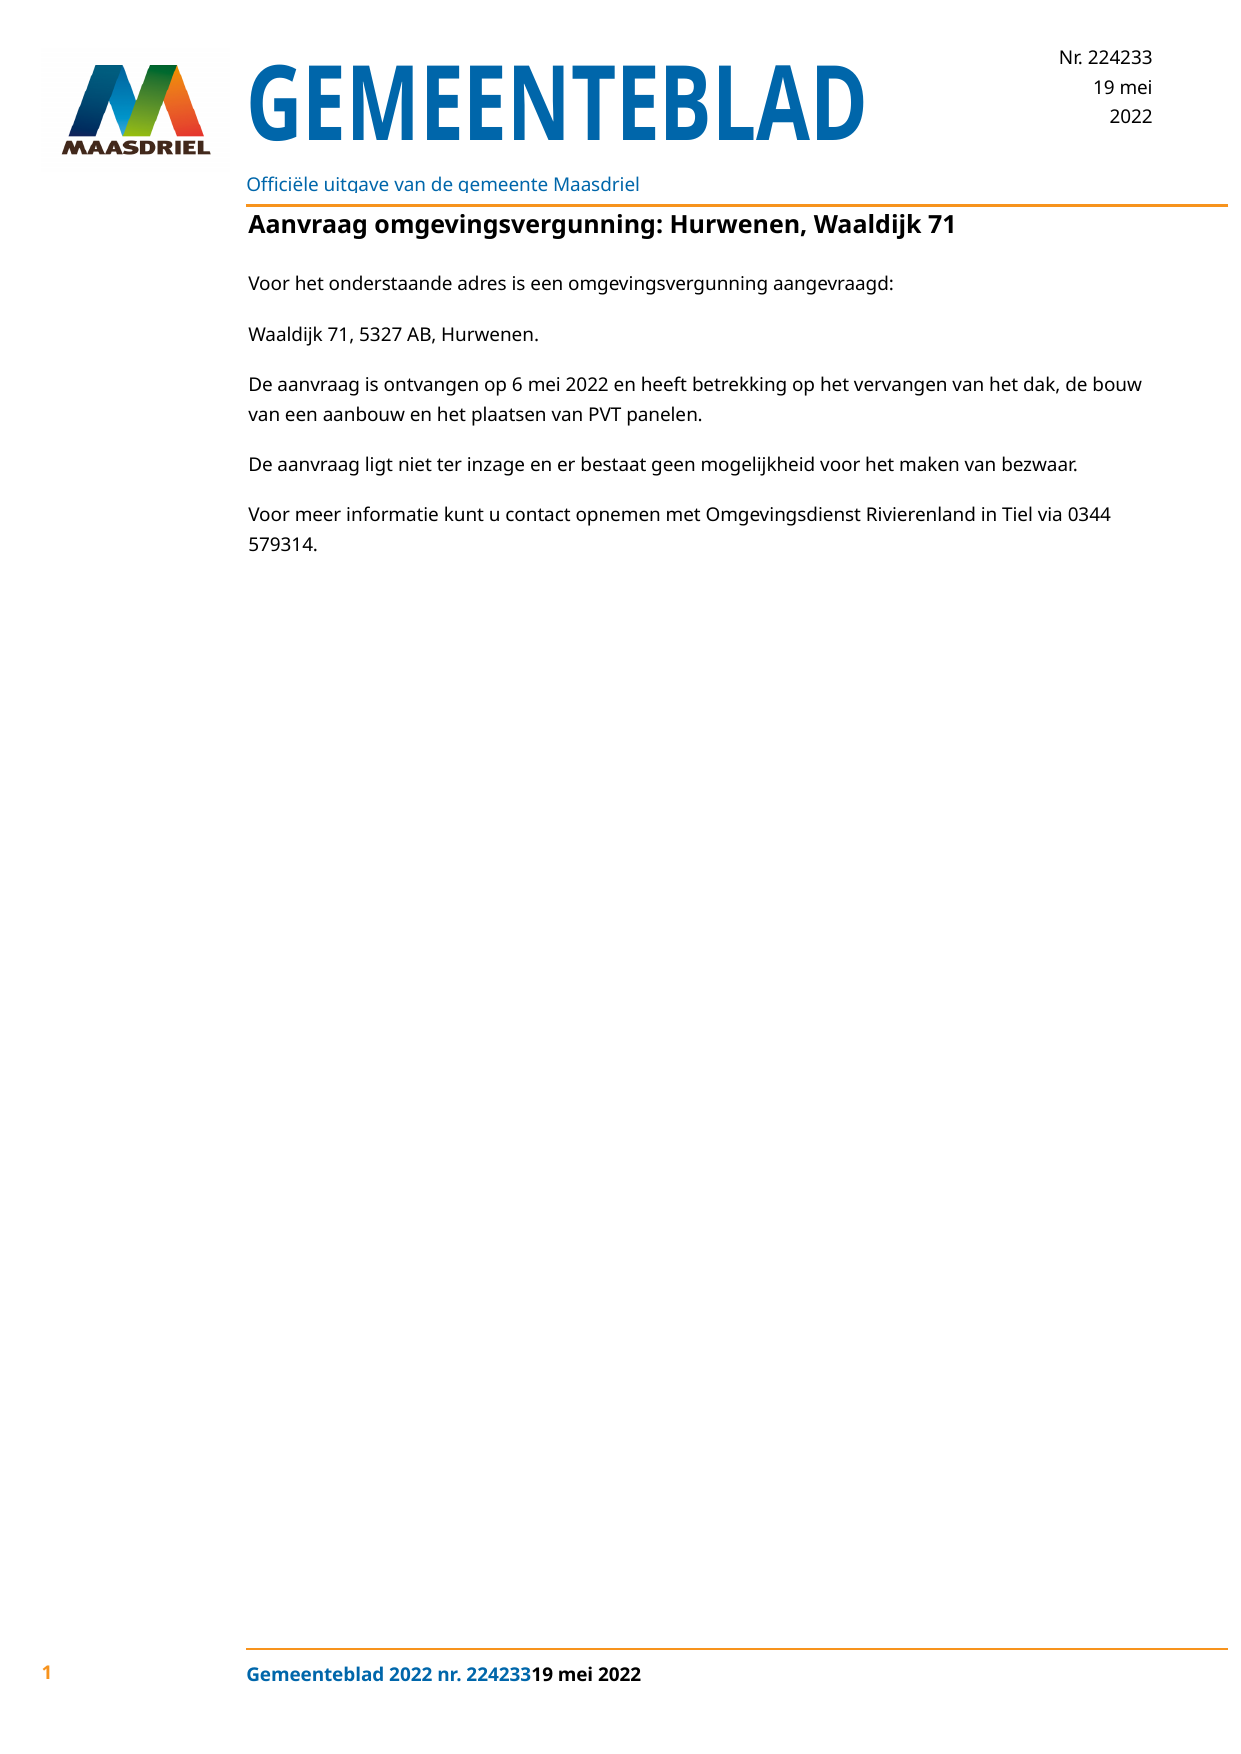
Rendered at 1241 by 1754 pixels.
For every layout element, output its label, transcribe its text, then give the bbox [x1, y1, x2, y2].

picture [41, 47, 231, 172]
text De aanvraag is ontvangen op 6 mei 2022 en heeft betrekking op het vervangen van het dak, de bouw van een aanbouw en het plaatsen van PVT panelen. [248, 371, 1152, 426]
text Aanvraag omgevingsvergunning: Hurwenen, Waaldijk 71 [248, 207, 1152, 241]
text De aanvraag ligt niet ter inzage en er bestaat geen mogelijkheid voor het maken van bezwaar. [248, 451, 1152, 477]
text Voor meer informatie kunt u contact opnemen met Omgevingsdienst Rivierenland in Tiel via 0344 579314. [248, 502, 1152, 557]
text Waaldijk 71, 5327 AB, Hurwenen. [248, 321, 1152, 346]
text Voor het onderstaande adres is een omgevingsvergunning aangevraagd: [248, 270, 1152, 296]
